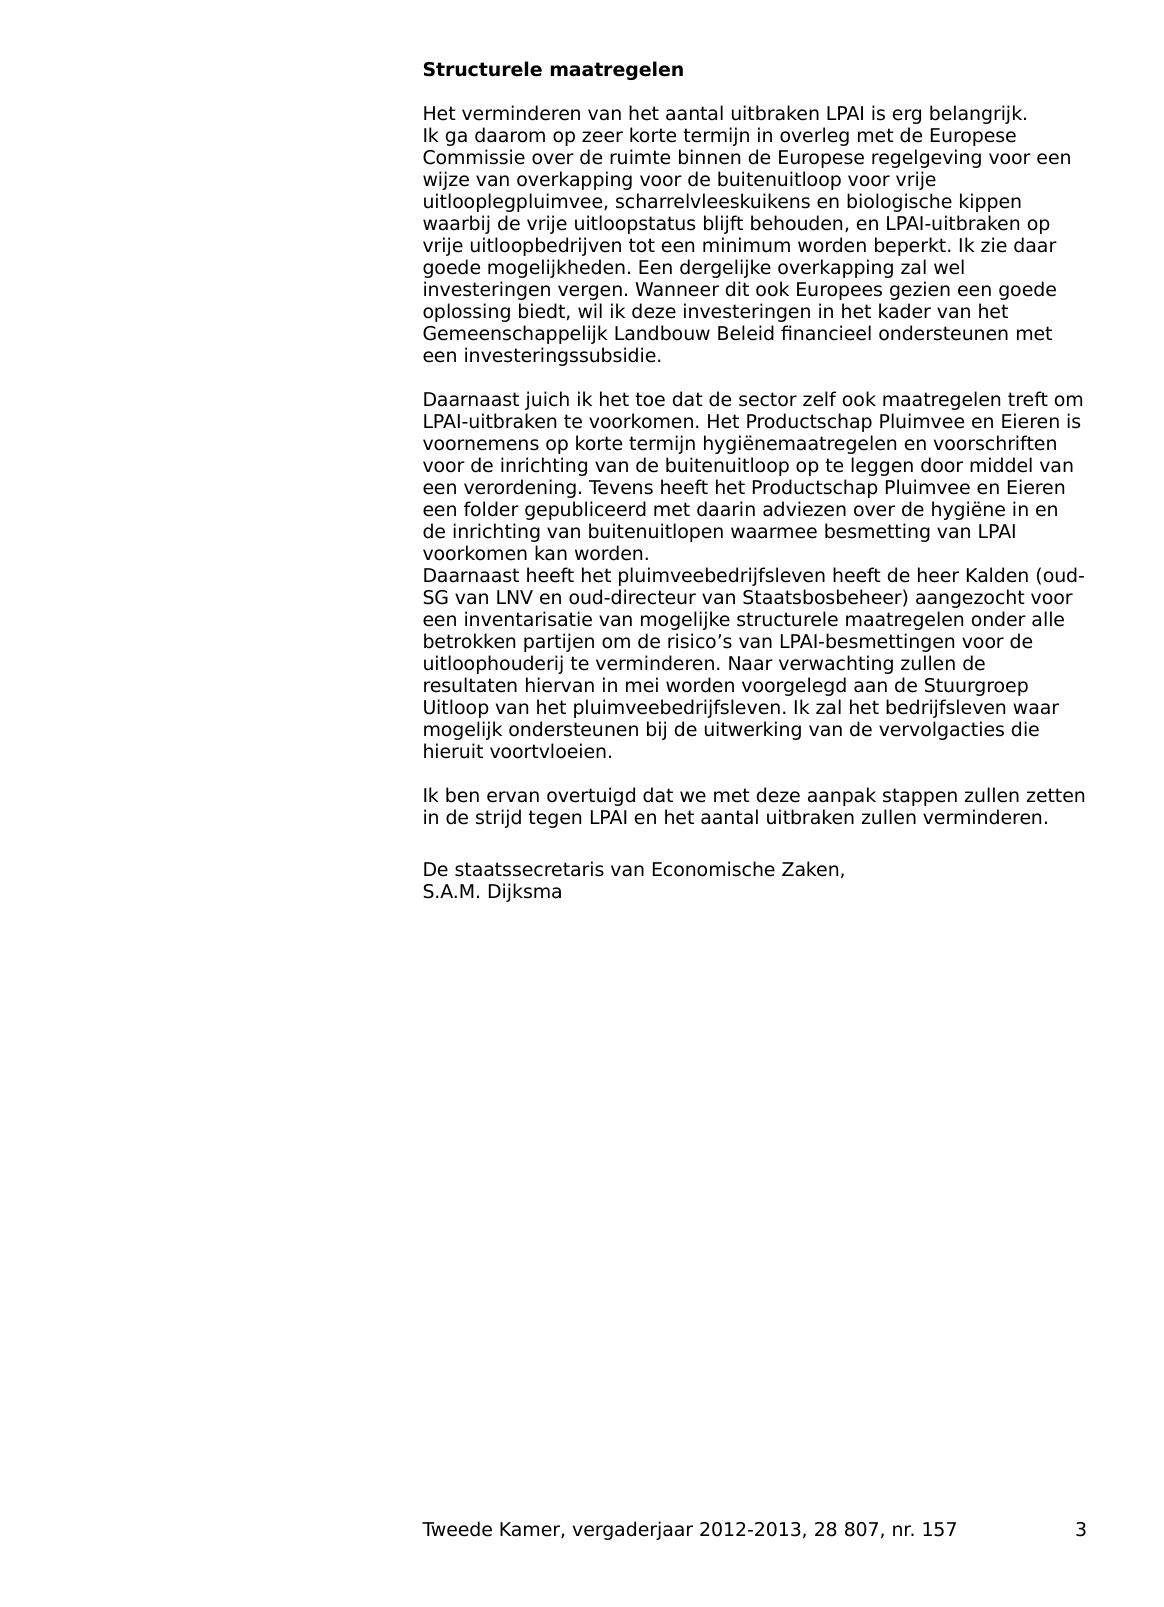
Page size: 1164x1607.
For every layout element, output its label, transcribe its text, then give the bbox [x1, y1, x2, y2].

subtitle Structurele maatregelen [422, 59, 1087, 81]
text Daarnaast juich ik het toe dat de sector zelf ook maatregelen treft om LPAI-uitbraken te voorkomen. Het Productschap Pluimvee en Eieren is voornemens op korte termijn hygiënemaatregelen en voorschriften voor de inrichting van de buitenuitloop op te leggen door middel van een verordening. Tevens heeft het Productschap Pluimvee en Eieren een folder gepubliceerd met daarin adviezen over de hygiëne in en de inrichting van buitenuitlopen waarmee besmetting van LPAI voorkomen kan worden. [422, 389, 1087, 565]
text De staatssecretaris van Economische Zaken, S.A.M. Dijksma [422, 859, 1087, 903]
text Ik ga daarom op zeer korte termijn in overleg met de Europese Commissie over de ruimte binnen de Europese regelgeving voor een wijze van overkapping voor de buitenuitloop voor vrije uitlooplegpluimvee, scharrelvleeskuikens en biologische kippen waarbij de vrije uitloopstatus blijft behouden, en LPAI-uitbraken op vrije uitloopbedrijven tot een minimum worden beperkt. Ik zie daar goede mogelijkheden. Een dergelijke overkapping zal wel investeringen vergen. Wanneer dit ook Europees gezien een goede oplossing biedt, wil ik deze investeringen in het kader van het Gemeenschappelijk Landbouw Beleid financieel ondersteunen met een investeringssubsidie. [422, 125, 1087, 367]
text Daarnaast heeft het pluimveebedrijfsleven heeft de heer Kalden (oud-SG van LNV en oud-directeur van Staatsbosbeheer) aangezocht voor een inventarisatie van mogelijke structurele maatregelen onder alle betrokken partijen om de risico’s van LPAI-besmettingen voor de uitloophouderij te verminderen. Naar verwachting zullen de resultaten hiervan in mei worden voorgelegd aan de Stuurgroep Uitloop van het pluimveebedrijfsleven. Ik zal het bedrijfsleven waar mogelijk ondersteunen bij de uitwerking van de vervolgacties die hieruit voortvloeien. [422, 565, 1087, 763]
text Ik ben ervan overtuigd dat we met deze aanpak stappen zullen zetten in de strijd tegen LPAI en het aantal uitbraken zullen verminderen. [422, 785, 1087, 829]
text Het verminderen van het aantal uitbraken LPAI is erg belangrijk. [422, 103, 1087, 125]
